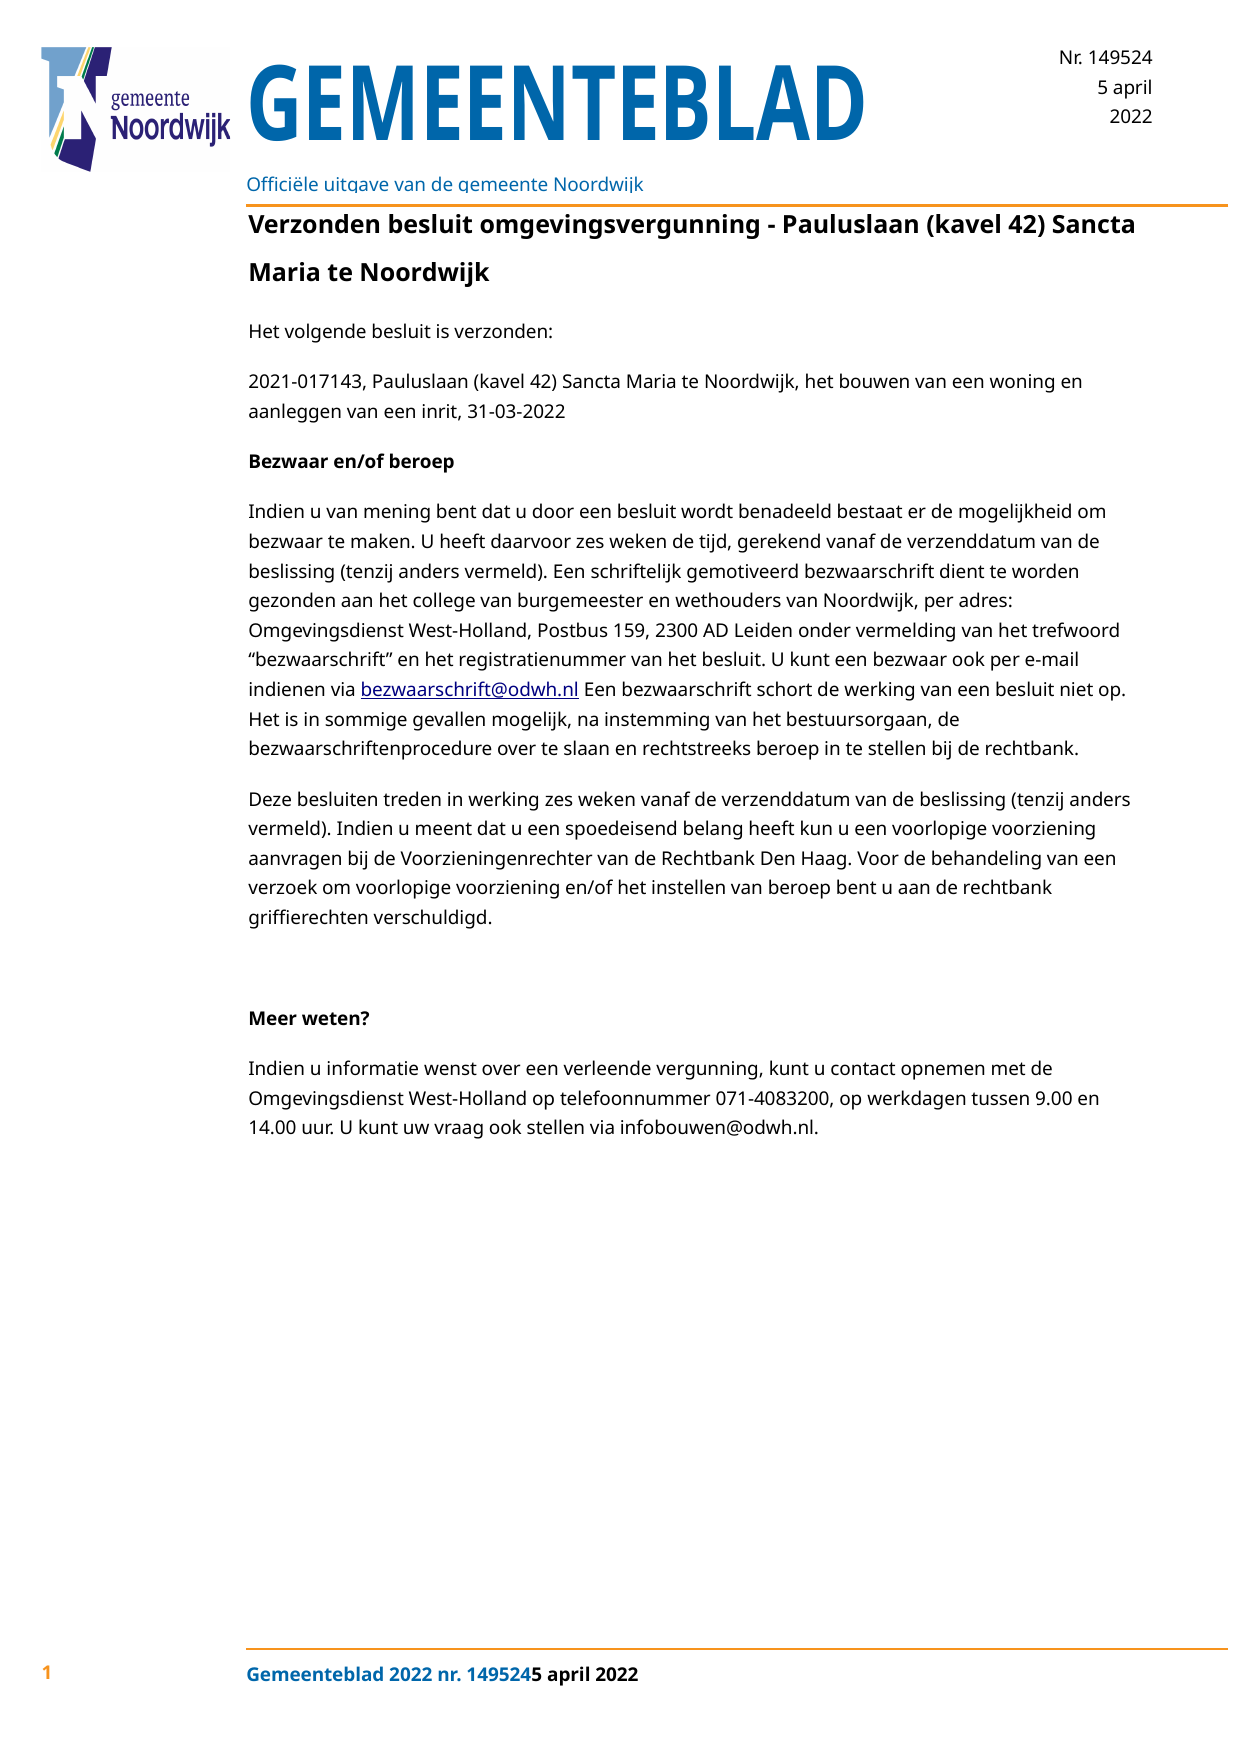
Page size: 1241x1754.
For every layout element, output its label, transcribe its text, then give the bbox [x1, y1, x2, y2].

text Deze besluiten treden in werking zes weken vanaf de verzenddatum van de beslissing (tenzij anders vermeld). Indien u meent dat u een spoedeisend belang heeft kun u een voorlopige voorziening aanvragen bij de Voorzieningenrechter van de Rechtbank Den Haag. Voor de behandeling van een verzoek om voorlopige voorziening en/of het instellen van beroep bent u aan de rechtbank griffierechten verschuldigd. [248, 786, 1152, 930]
text Het volgende besluit is verzonden: [248, 318, 1152, 344]
text Bezwaar en/of beroep [248, 448, 1152, 474]
picture [41, 47, 231, 172]
text Meer weten? [248, 1005, 1152, 1031]
text Indien u informatie wenst over een verleende vergunning, kunt u contact opnemen met de Omgevingsdienst West-Holland op telefoonnummer 071-4083200, op werkdagen tussen 9.00 en 14.00 uur. U kunt uw vraag ook stellen via infobouwen@odwh.nl. [248, 1055, 1152, 1140]
text 2021-017143, Pauluslaan (kavel 42) Sancta Maria te Noordwijk, het bouwen van een woning en aanleggen van een inrit, 31-03-2022 [248, 368, 1152, 424]
text Verzonden besluit omgevingsvergunning - Pauluslaan (kavel 42) Sancta Maria te Noordwijk [248, 207, 1152, 288]
text Indien u van mening bent dat u door een besluit wordt benadeeld bestaat er de mogelijkheid om bezwaar te maken. U heeft daarvoor zes weken de tijd, gerekend vanaf de verzenddatum van de beslissing (tenzij anders vermeld). Een schriftelijk gemotiveerd bezwaarschrift dient te worden gezonden aan het college van burgemeester en wethouders van Noordwijk, per adres: Omgevingsdienst West-Holland, Postbus 159, 2300 AD Leiden onder vermelding van het trefwoord “bezwaarschrift” en het registratienummer van het besluit. U kunt een bezwaar ook per e-mail indienen via bezwaarschrift@odwh.nl Een bezwaarschrift schort de werking van een besluit niet op. Het is in sommige gevallen mogelijk, na instemming van het bestuursorgaan, de bezwaarschriftenprocedure over te slaan en rechtstreeks beroep in te stellen bij de rechtbank. [248, 499, 1152, 761]
